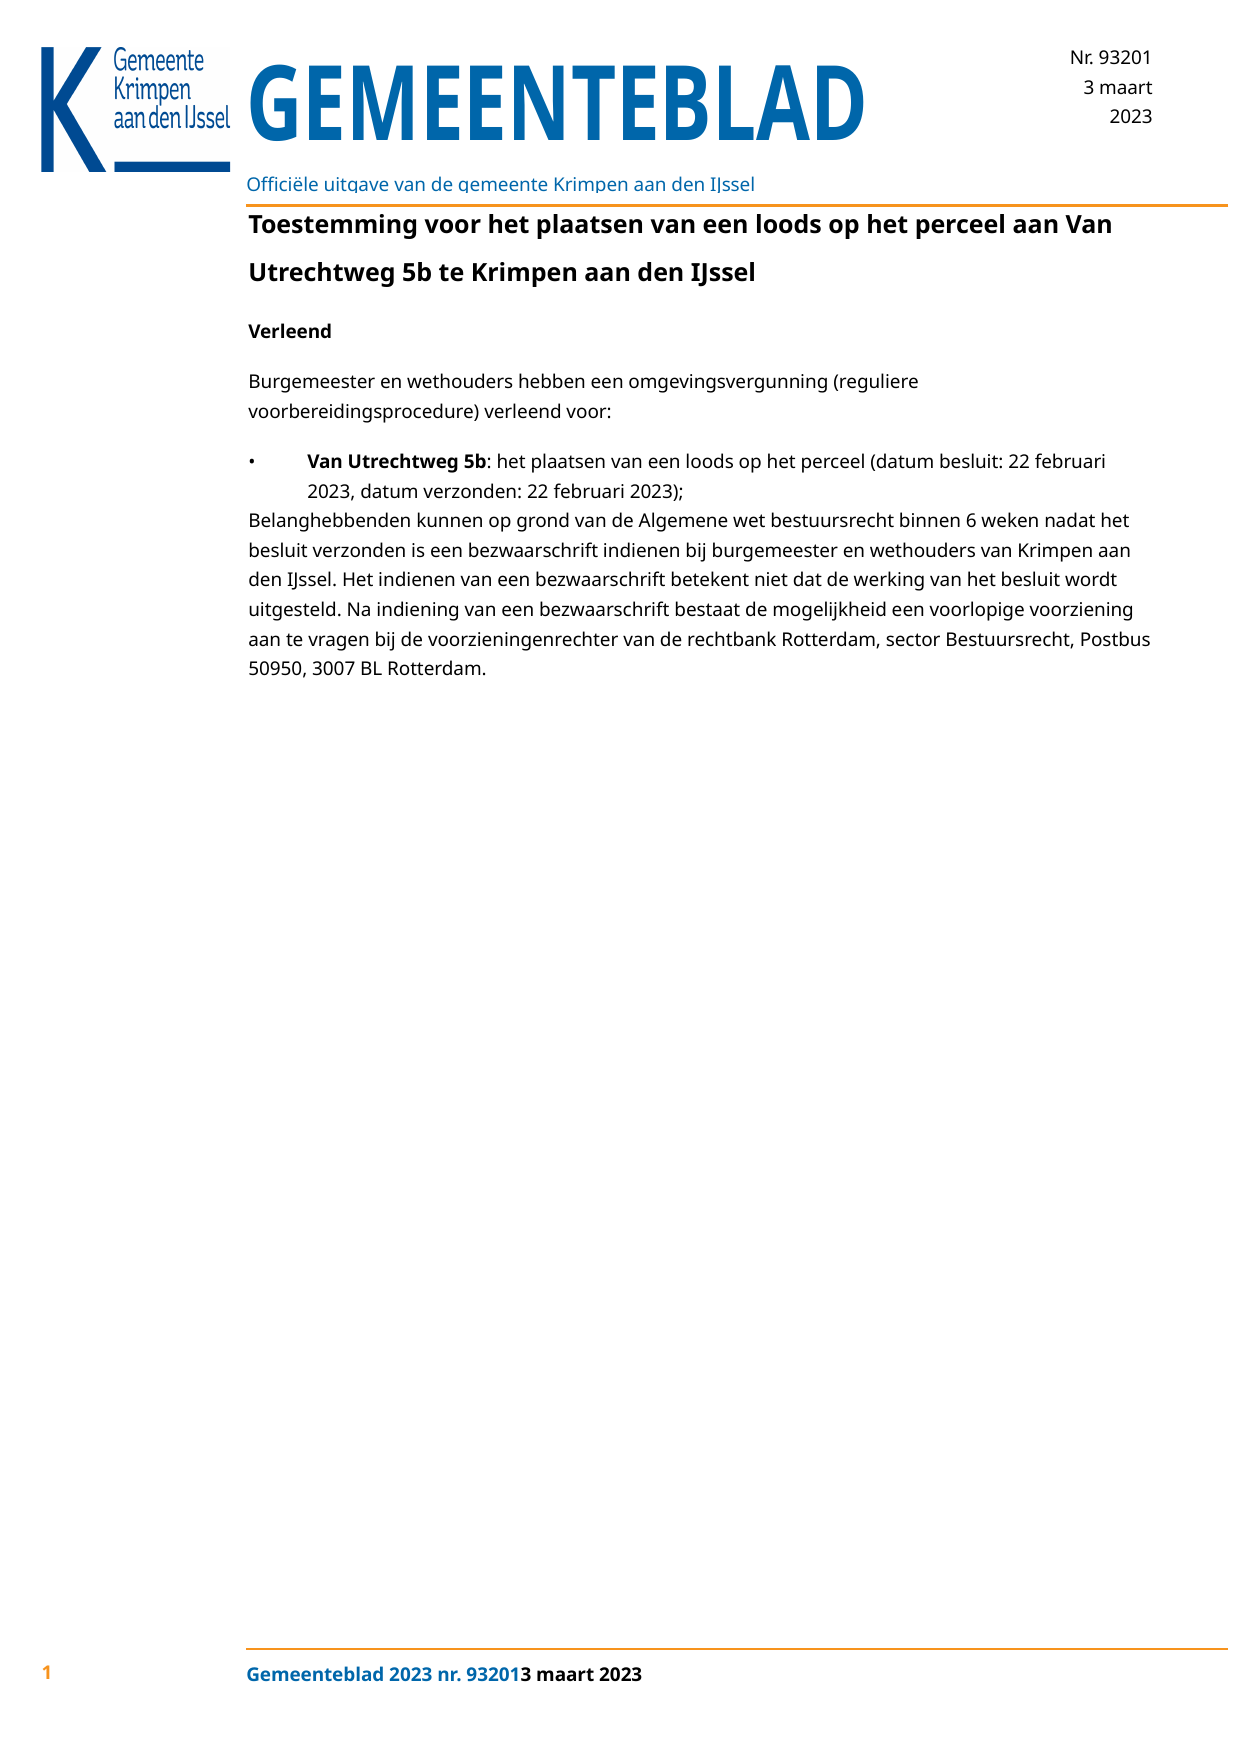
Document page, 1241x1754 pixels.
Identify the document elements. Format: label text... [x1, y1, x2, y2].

text Belanghebbenden kunnen op grond van de Algemene wet bestuursrecht binnen 6 weken nadat het besluit verzonden is een bezwaarschrift indienen bij burgemeester en wethouders van Krimpen aan den IJssel. Het indienen van een bezwaarschrift betekent niet dat de werking van het besluit wordt uitgesteld. Na indiening van een bezwaarschrift bestaat de mogelijkheid een voorlopige voorziening aan te vragen bij de voorzieningenrechter van de rechtbank Rotterdam, sector Bestuursrecht, Postbus 50950, 3007 BL Rotterdam. [248, 507, 1152, 681]
text Verleend [248, 318, 1152, 344]
picture [41, 47, 231, 172]
list Van Utrechtweg 5b: het plaatsen van een loods op het perceel (datum besluit: 22 februari 2023, datum verzonden: 22 februari 2023); [248, 448, 1152, 504]
text Burgemeester en wethouders hebben een omgevingsvergunning (reguliere voorbereidingsprocedure) verleend voor: [248, 368, 1152, 424]
text Toestemming voor het plaatsen van een loods op het perceel aan Van Utrechtweg 5b te Krimpen aan den IJssel [248, 207, 1152, 288]
